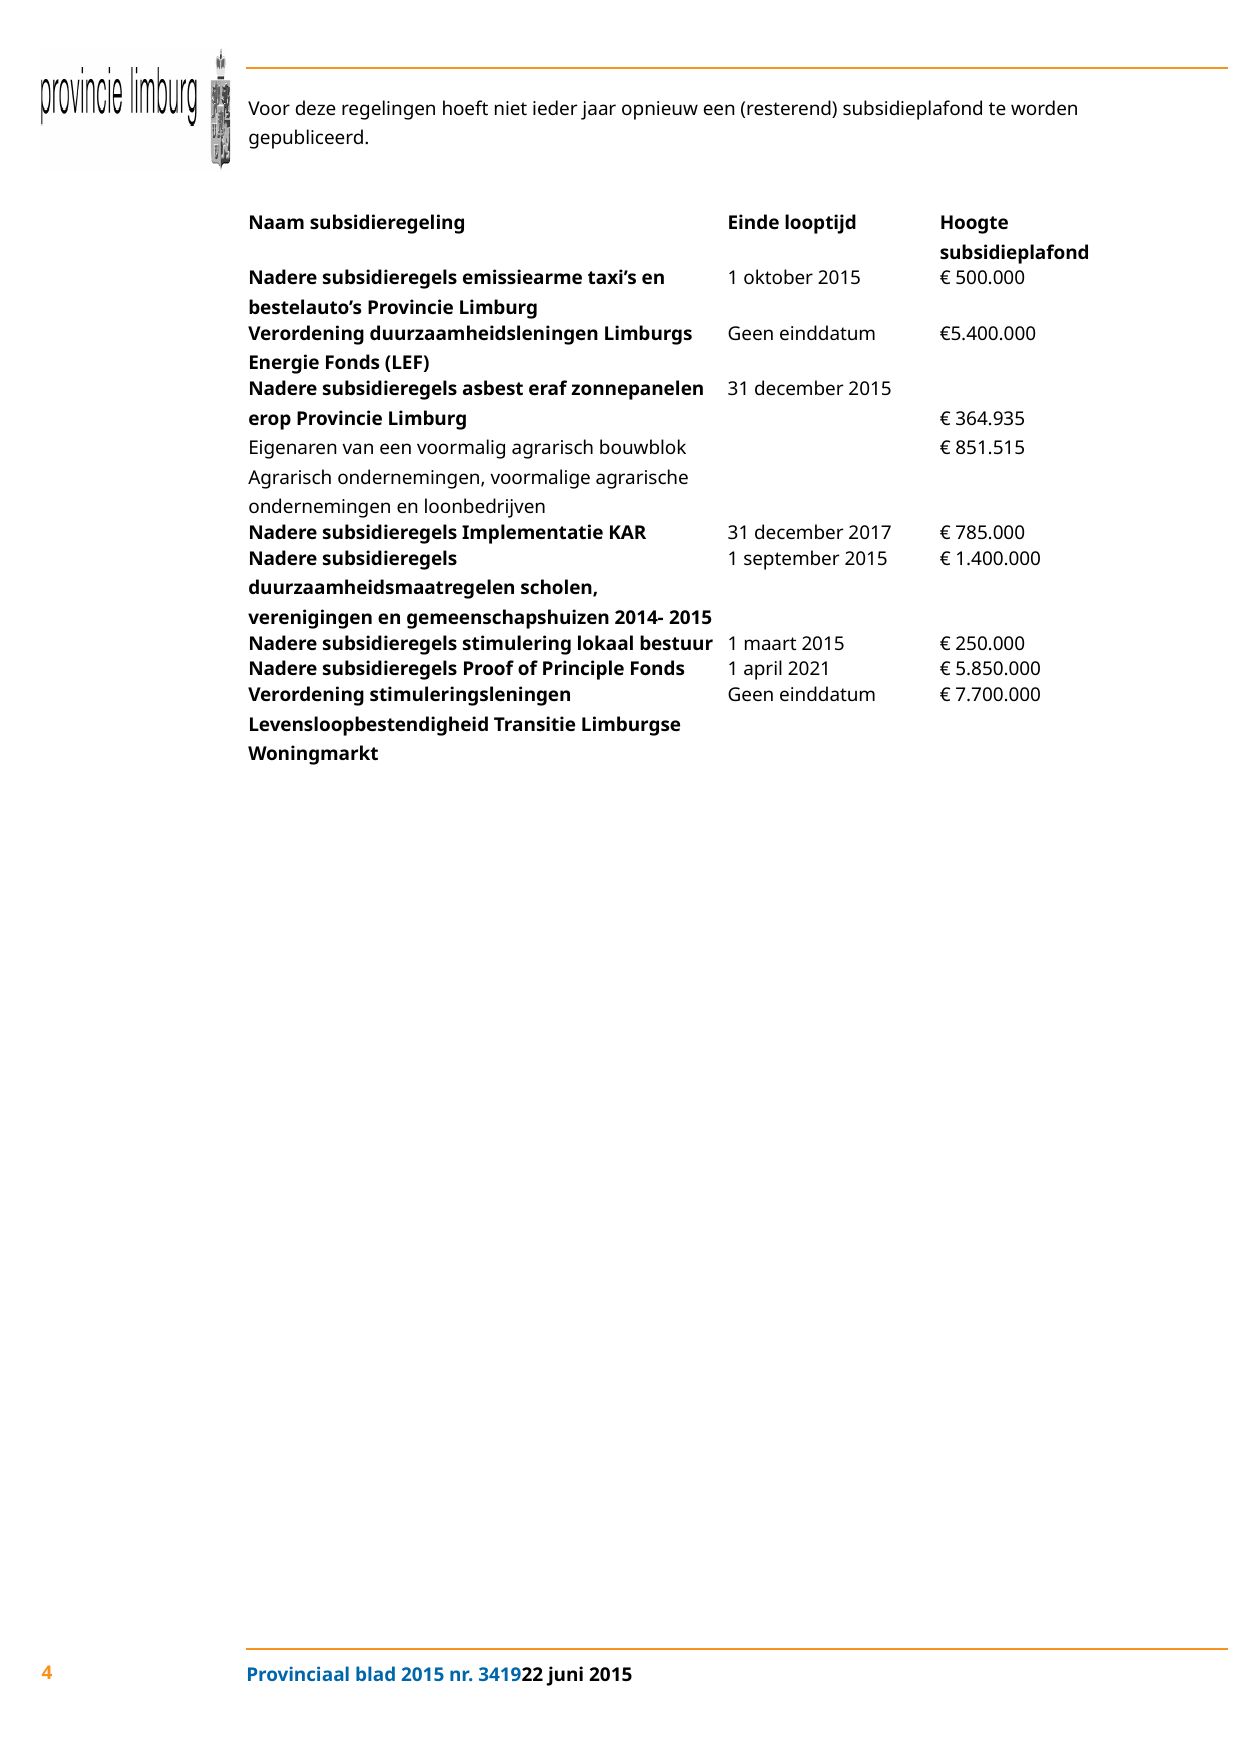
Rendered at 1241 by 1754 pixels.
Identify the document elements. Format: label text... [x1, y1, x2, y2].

table_cell € 250.000 [940, 630, 1152, 656]
table_cell Verordening stimuleringsleningen Levensloopbestendigheid Transitie Limburgse Woningmarkt [248, 681, 727, 766]
table_cell € 1.400.000 [940, 545, 1152, 630]
table_cell Nadere subsidieregels Proof of Principle Fonds [248, 656, 727, 681]
table_cell Geen einddatum [728, 681, 939, 766]
table_cell Nadere subsidieregels Implementatie KAR [248, 519, 727, 545]
table_cell 31 december 2015 [728, 375, 939, 519]
table_cell € 364.935 € 851.515 [940, 375, 1152, 519]
table_cell € 5.850.000 [940, 656, 1152, 681]
table_header Einde looptijd [728, 209, 939, 264]
table_cell Geen einddatum [728, 320, 939, 375]
table_header Hoogte subsidieplafond [940, 209, 1152, 264]
table_cell 1 oktober 2015 [728, 265, 939, 320]
table_cell € 785.000 [940, 519, 1152, 545]
table_cell Nadere subsidieregels stimulering lokaal bestuur [248, 630, 727, 656]
table_cell 31 december 2017 [728, 519, 939, 545]
table_cell 1 september 2015 [728, 545, 939, 630]
table_cell € 500.000 [940, 265, 1152, 320]
text Voor deze regelingen hoeft niet ieder jaar opnieuw een (resterend) subsidieplafond te worden gepubliceerd. [248, 95, 1152, 150]
picture [41, 47, 231, 172]
table_cell Nadere subsidieregels duurzaamheidsmaatregelen scholen, verenigingen en gemeenschapshuizen 2014- 2015 [248, 545, 727, 630]
table_cell € 7.700.000 [940, 681, 1152, 766]
table_cell Nadere subsidieregels asbest eraf zonnepanelen erop Provincie Limburg Eigenaren van een voormalig agrarisch bouwblok Agrarisch ondernemingen, voormalige agrarische ondernemingen en loonbedrijven [248, 375, 727, 519]
table_cell Nadere subsidieregels emissiearme taxi’s en bestelauto’s Provincie Limburg [248, 265, 727, 320]
table_cell 1 april 2021 [728, 656, 939, 681]
table_cell 1 maart 2015 [728, 630, 939, 656]
table_cell Verordening duurzaamheidsleningen Limburgs Energie Fonds (LEF) [248, 320, 727, 375]
table_header Naam subsidieregeling [248, 209, 727, 264]
table_cell €5.400.000 [940, 320, 1152, 375]
